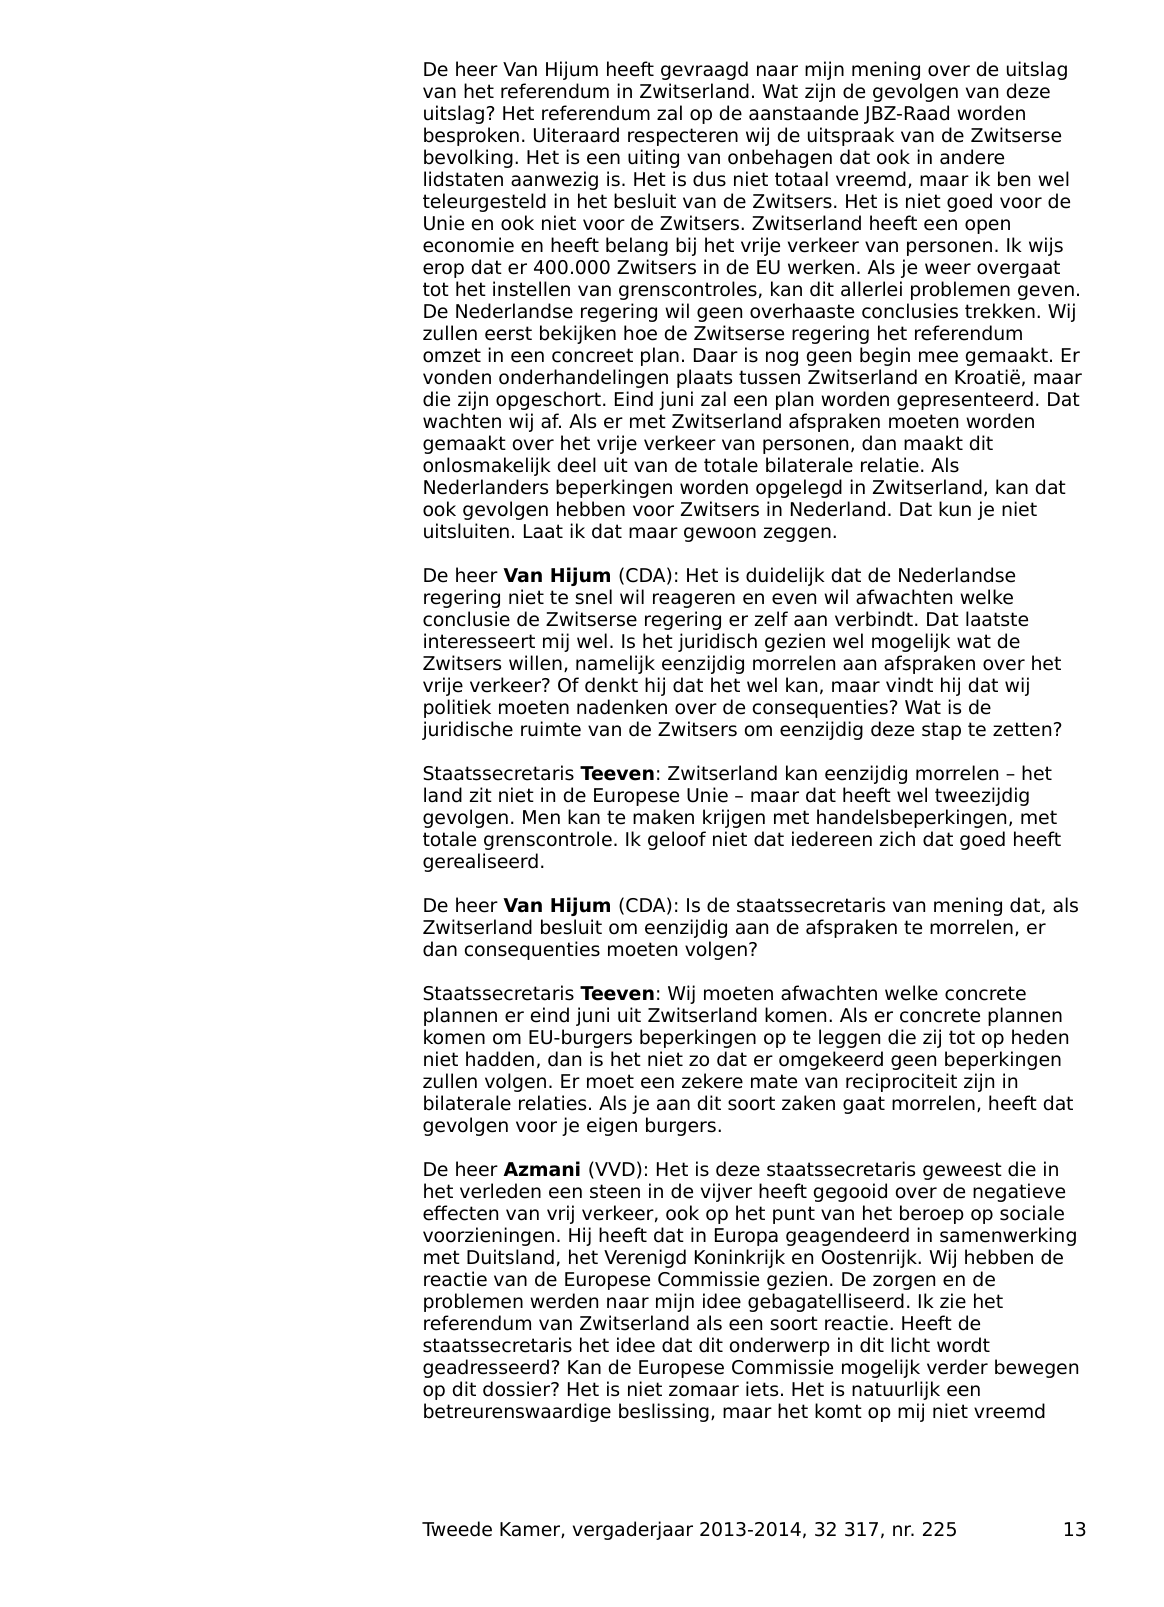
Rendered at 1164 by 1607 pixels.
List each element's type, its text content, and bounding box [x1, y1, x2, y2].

text De heer Van Hijum (CDA): Is de staatssecretaris van mening dat, als Zwitserland besluit om eenzijdig aan de afspraken te morrelen, er dan consequenties moeten volgen? [422, 895, 1087, 961]
text De heer Van Hijum heeft gevraagd naar mijn mening over de uitslag van het referendum in Zwitserland. Wat zijn de gevolgen van deze uitslag? Het referendum zal op de aanstaande JBZ-Raad worden besproken. Uiteraard respecteren wij de uitspraak van de Zwitserse bevolking. Het is een uiting van onbehagen dat ook in andere lidstaten aanwezig is. Het is dus niet totaal vreemd, maar ik ben wel teleurgesteld in het besluit van de Zwitsers. Het is niet goed voor de Unie en ook niet voor de Zwitsers. Zwitserland heeft een open economie en heeft belang bij het vrije verkeer van personen. Ik wijs erop dat er 400.000 Zwitsers in de EU werken. Als je weer overgaat tot het instellen van grenscontroles, kan dit allerlei problemen geven. De Nederlandse regering wil geen overhaaste conclusies trekken. Wij zullen eerst bekijken hoe de Zwitserse regering het referendum omzet in een concreet plan. Daar is nog geen begin mee gemaakt. Er vonden onderhandelingen plaats tussen Zwitserland en Kroatië, maar die zijn opgeschort. Eind juni zal een plan worden gepresenteerd. Dat wachten wij af. Als er met Zwitserland afspraken moeten worden gemaakt over het vrije verkeer van personen, dan maakt dit onlosmakelijk deel uit van de totale bilaterale relatie. Als Nederlanders beperkingen worden opgelegd in Zwitserland, kan dat ook gevolgen hebben voor Zwitsers in Nederland. Dat kun je niet uitsluiten. Laat ik dat maar gewoon zeggen. [422, 59, 1087, 543]
text Staatssecretaris Teeven: Wij moeten afwachten welke concrete plannen er eind juni uit Zwitserland komen. Als er concrete plannen komen om EU-burgers beperkingen op te leggen die zij tot op heden niet hadden, dan is het niet zo dat er omgekeerd geen beperkingen zullen volgen. Er moet een zekere mate van reciprociteit zijn in bilaterale relaties. Als je aan dit soort zaken gaat morrelen, heeft dat gevolgen voor je eigen burgers. [422, 983, 1087, 1137]
text De heer Azmani (VVD): Het is deze staatssecretaris geweest die in het verleden een steen in de vijver heeft gegooid over de negatieve effecten van vrij verkeer, ook op het punt van het beroep op sociale voorzieningen. Hij heeft dat in Europa geagendeerd in samenwerking met Duitsland, het Verenigd Koninkrijk en Oostenrijk. Wij hebben de reactie van de Europese Commissie gezien. De zorgen en de problemen werden naar mijn idee gebagatelliseerd. Ik zie het referendum van Zwitserland als een soort reactie. Heeft de staatssecretaris het idee dat dit onderwerp in dit licht wordt geadresseerd? Kan de Europese Commissie mogelijk verder bewegen op dit dossier? Het is niet zomaar iets. Het is natuurlijk een betreurenswaardige beslissing, maar het komt op mij niet vreemd [422, 1159, 1087, 1423]
text De heer Van Hijum (CDA): Het is duidelijk dat de Nederlandse regering niet te snel wil reageren en even wil afwachten welke conclusie de Zwitserse regering er zelf aan verbindt. Dat laatste interesseert mij wel. Is het juridisch gezien wel mogelijk wat de Zwitsers willen, namelijk eenzijdig morrelen aan afspraken over het vrije verkeer? Of denkt hij dat het wel kan, maar vindt hij dat wij politiek moeten nadenken over de consequenties? Wat is de juridische ruimte van de Zwitsers om eenzijdig deze stap te zetten? [422, 565, 1087, 741]
text Staatssecretaris Teeven: Zwitserland kan eenzijdig morrelen – het land zit niet in de Europese Unie – maar dat heeft wel tweezijdig gevolgen. Men kan te maken krijgen met handelsbeperkingen, met totale grenscontrole. Ik geloof niet dat iedereen zich dat goed heeft gerealiseerd. [422, 763, 1087, 873]
